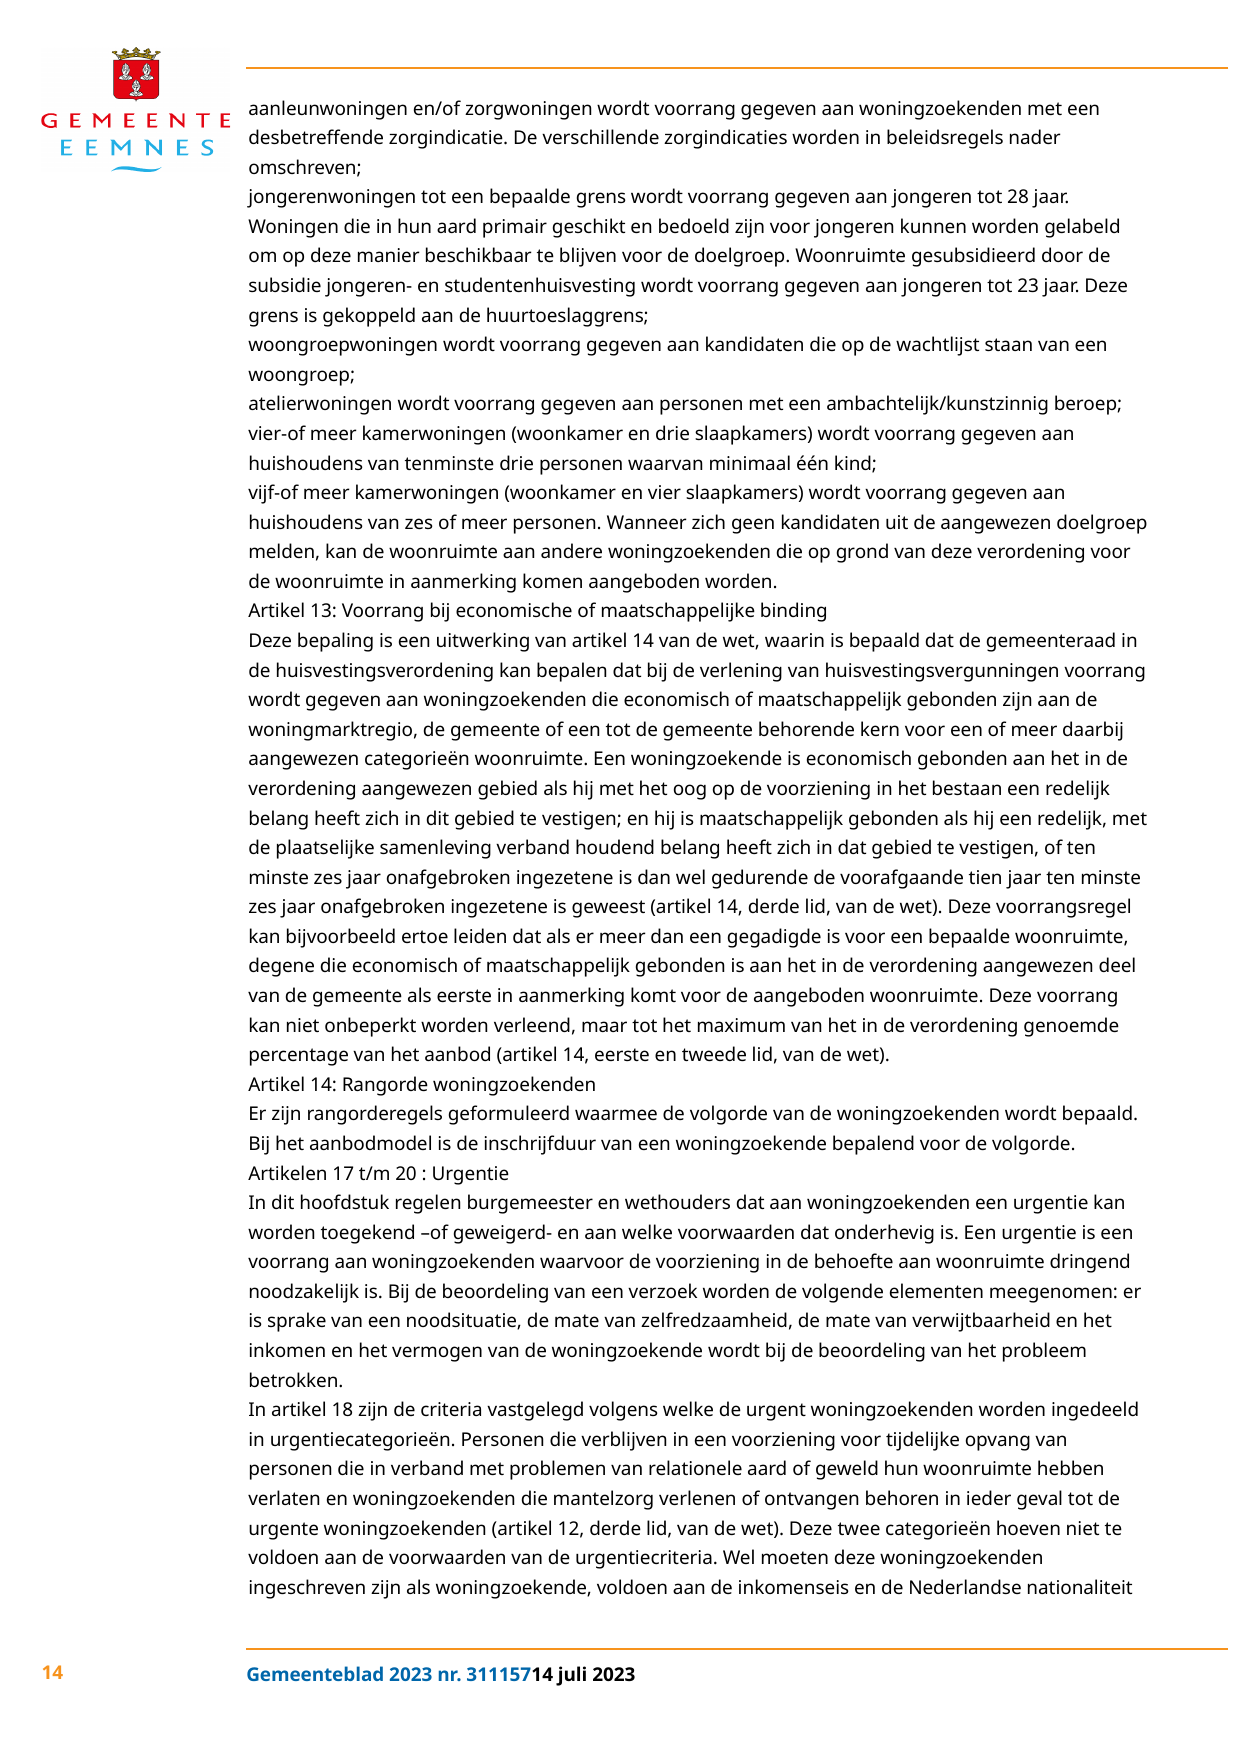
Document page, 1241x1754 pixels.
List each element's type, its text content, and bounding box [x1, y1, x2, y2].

picture [41, 47, 231, 172]
text Artikel 13: Voorrang bij economische of maatschappelijke binding [248, 598, 1152, 623]
text Artikel 14: Rangorde woningzoekenden [248, 1071, 1152, 1097]
text aanleunwoningen en/of zorgwoningen wordt voorrang gegeven aan woningzoekenden met een desbetreffende zorgindicatie. De verschillende zorgindicaties worden in beleidsregels nader omschreven; [248, 95, 1152, 180]
text atelierwoningen wordt voorrang gegeven aan personen met een ambachtelijk/kunstzinnig beroep; [248, 391, 1152, 416]
text Er zijn rangorderegels geformuleerd waarmee de volgorde van de woningzoekenden wordt bepaald. Bij het aanbodmodel is de inschrijfduur van een woningzoekende bepalend voor de volgorde. [248, 1101, 1152, 1156]
text Deze bepaling is een uitwerking van artikel 14 van de wet, waarin is bepaald dat de gemeenteraad in de huisvestingsverordening kan bepalen dat bij de verlening van huisvestingsvergunningen voorrang wordt gegeven aan woningzoekenden die economisch of maatschappelijk gebonden zijn aan de woningmarktregio, de gemeente of een tot de gemeente behorende kern voor een of meer daarbij aangewezen categorieën woonruimte. Een woningzoekende is economisch gebonden aan het in de verordening aangewezen gebied als hij met het oog op de voorziening in het bestaan een redelijk belang heeft zich in dit gebied te vestigen; en hij is maatschappelijk gebonden als hij een redelijk, met de plaatselijke samenleving verband houdend belang heeft zich in dat gebied te vestigen, of ten minste zes jaar onafgebroken ingezetene is dan wel gedurende de voorafgaande tien jaar ten minste zes jaar onafgebroken ingezetene is geweest (artikel 14, derde lid, van de wet). Deze voorrangsregel kan bijvoorbeeld ertoe leiden dat als er meer dan een gegadigde is voor een bepaalde woonruimte, degene die economisch of maatschappelijk gebonden is aan het in de verordening aangewezen deel van de gemeente als eerste in aanmerking komt voor de aangeboden woonruimte. Deze voorrang kan niet onbeperkt worden verleend, maar tot het maximum van het in de verordening genoemde percentage van het aanbod (artikel 14, eerste en tweede lid, van de wet). [248, 627, 1152, 1067]
text jongerenwoningen tot een bepaalde grens wordt voorrang gegeven aan jongeren tot 28 jaar. Woningen die in hun aard primair geschikt en bedoeld zijn voor jongeren kunnen worden gelabeld om op deze manier beschikbaar te blijven voor de doelgroep. Woonruimte gesubsidieerd door de subsidie jongeren- en studentenhuisvesting wordt voorrang gegeven aan jongeren tot 23 jaar. Deze grens is gekoppeld aan de huurtoeslaggrens; [248, 183, 1152, 328]
text vier-of meer kamerwoningen (woonkamer en drie slaapkamers) wordt voorrang gegeven aan huishoudens van tenminste drie personen waarvan minimaal één kind; [248, 420, 1152, 476]
text In dit hoofdstuk regelen burgemeester en wethouders dat aan woningzoekenden een urgentie kan worden toegekend –of geweigerd- en aan welke voorwaarden dat onderhevig is. Een urgentie is een voorrang aan woningzoekenden waarvoor de voorziening in de behoefte aan woonruimte dringend noodzakelijk is. Bij de beoordeling van een verzoek worden de volgende elementen meegenomen: er is sprake van een noodsituatie, de mate van zelfredzaamheid, de mate van verwijtbaarheid en het inkomen en het vermogen van de woningzoekende wordt bij de beoordeling van het probleem betrokken. [248, 1189, 1152, 1393]
text vijf-of meer kamerwoningen (woonkamer en vier slaapkamers) wordt voorrang gegeven aan huishoudens van zes of meer personen. Wanneer zich geen kandidaten uit de aangewezen doelgroep melden, kan de woonruimte aan andere woningzoekenden die op grond van deze verordening voor de woonruimte in aanmerking komen aangeboden worden. [248, 479, 1152, 594]
text Artikelen 17 t/m 20 : Urgentie [248, 1160, 1152, 1186]
text In artikel 18 zijn de criteria vastgelegd volgens welke de urgent woningzoekenden worden ingedeeld in urgentiecategorieën. Personen die verblijven in een voorziening voor tijdelijke opvang van personen die in verband met problemen van relationele aard of geweld hun woonruimte hebben verlaten en woningzoekenden die mantelzorg verlenen of ontvangen behoren in ieder geval tot de urgente woningzoekenden (artikel 12, derde lid, van de wet). Deze twee categorieën hoeven niet te voldoen aan de voorwaarden van de urgentiecriteria. Wel moeten deze woningzoekenden ingeschreven zijn als woningzoekende, voldoen aan de inkomenseis en de Nederlandse nationaliteit [248, 1396, 1152, 1600]
text woongroepwoningen wordt voorrang gegeven aan kandidaten die op de wachtlijst staan van een woongroep; [248, 331, 1152, 387]
